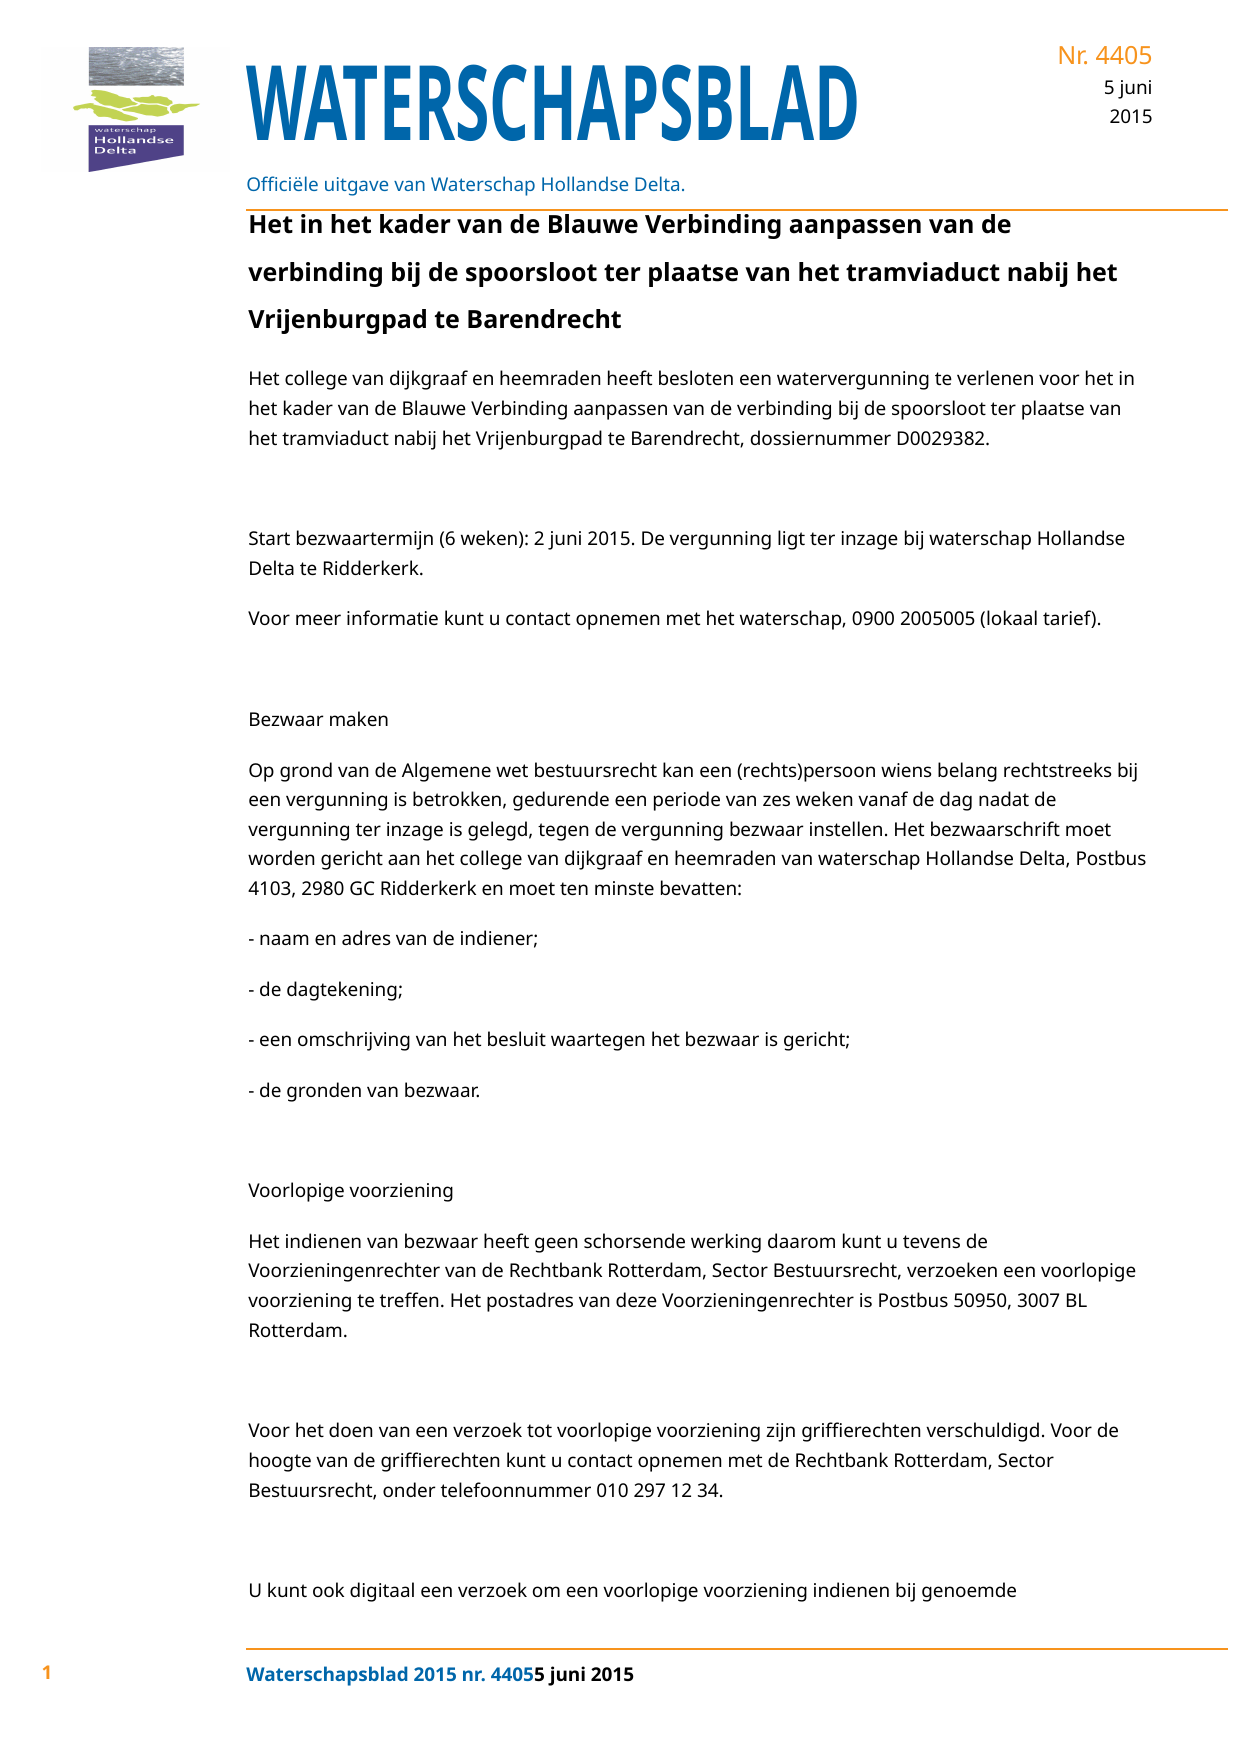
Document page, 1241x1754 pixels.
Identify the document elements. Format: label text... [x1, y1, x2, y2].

text Op grond van de Algemene wet bestuursrecht kan een (rechts)persoon wiens belang rechtstreeks bij een vergunning is betrokken, gedurende een periode van zes weken vanaf de dag nadat de vergunning ter inzage is gelegd, tegen de vergunning bezwaar instellen. Het bezwaarschrift moet worden gericht aan het college van dijkgraaf en heemraden van waterschap Hollandse Delta, Postbus 4103, 2980 GC Ridderkerk en moet ten minste bevatten: [248, 757, 1152, 901]
picture [41, 47, 231, 172]
text - de gronden van bezwaar. [248, 1077, 1152, 1102]
text Voor het doen van een verzoek tot voorlopige voorziening zijn griffierechten verschuldigd. Voor de hoogte van de griffierechten kunt u contact opnemen met de Rechtbank Rotterdam, Sector Bestuursrecht, onder telefoonnummer 010 297 12 34. [248, 1418, 1152, 1502]
text Het college van dijkgraaf en heemraden heeft besloten een watervergunning te verlenen voor het in het kader van de Blauwe Verbinding aanpassen van de verbinding bij de spoorsloot ter plaatse van het tramviaduct nabij het Vrijenburgpad te Barendrecht, dossiernummer D0029382. [248, 366, 1152, 450]
text Het indienen van bezwaar heeft geen schorsende werking daarom kunt u tevens de Voorzieningenrechter van de Rechtbank Rotterdam, Sector Bestuursrecht, verzoeken een voorlopige voorziening te treffen. Het postadres van deze Voorzieningenrechter is Postbus 50950, 3007 BL Rotterdam. [248, 1228, 1152, 1342]
text Bezwaar maken [248, 706, 1152, 732]
text Voor meer informatie kunt u contact opnemen met het waterschap, 0900 2005005 (lokaal tarief). [248, 606, 1152, 631]
text Voorlopige voorziening [248, 1178, 1152, 1203]
text - naam en adres van de indiener; [248, 926, 1152, 951]
text - een omschrijving van het besluit waartegen het bezwaar is gericht; [248, 1026, 1152, 1052]
text U kunt ook digitaal een verzoek om een voorlopige voorziening indienen bij genoemde [248, 1578, 1152, 1603]
text Start bezwaartermijn (6 weken): 2 juni 2015. De vergunning ligt ter inzage bij waterschap Hollandse Delta te Ridderkerk. [248, 526, 1152, 581]
text - de dagtekening; [248, 976, 1152, 1002]
text Het in het kader van de Blauwe Verbinding aanpassen van de verbinding bij de spoorsloot ter plaatse van het tramviaduct nabij het Vrijenburgpad te Barendrecht [248, 211, 1152, 336]
